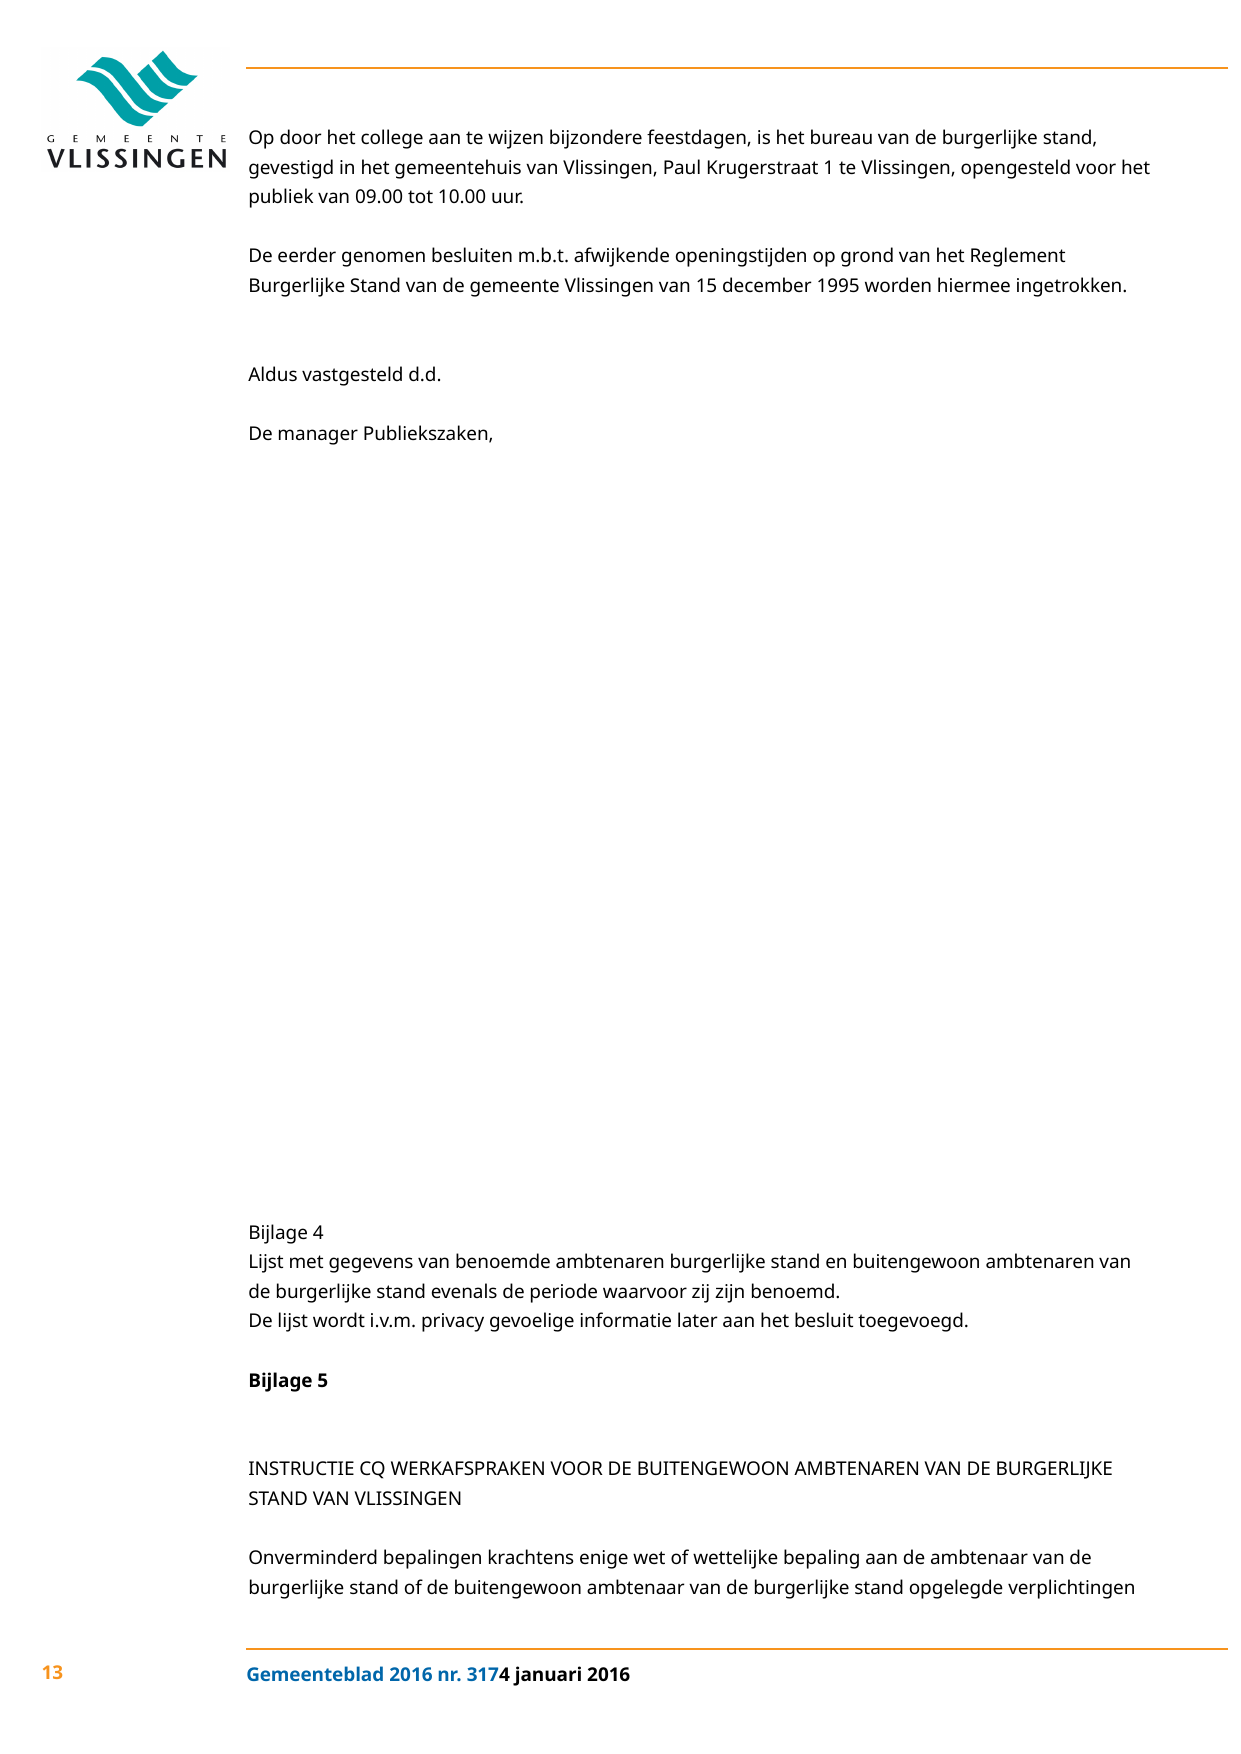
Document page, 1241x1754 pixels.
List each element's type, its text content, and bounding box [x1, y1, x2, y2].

text INSTRUCTIE CQ WERKAFSPRAKEN VOOR DE BUITENGEWOON AMBTENAREN VAN DE BURGERLIJKE STAND VAN VLISSINGEN [248, 1456, 1152, 1511]
text Bijlage 4 [248, 1219, 1152, 1245]
picture [41, 47, 231, 172]
text De lijst wordt i.v.m. privacy gevoelige informatie later aan het besluit toegevoegd. [248, 1308, 1152, 1333]
text Lijst met gegevens van benoemde ambtenaren burgerlijke stand en buitengewoon ambtenaren van de burgerlijke stand evenals de periode waarvoor zij zijn benoemd. [248, 1248, 1152, 1304]
text Onverminderd bepalingen krachtens enige wet of wettelijke bepaling aan de ambtenaar van de burgerlijke stand of de buitengewoon ambtenaar van de burgerlijke stand opgelegde verplichtingen [248, 1544, 1152, 1600]
text De manager Publiekszaken, [248, 420, 1152, 446]
text Aldus vastgesteld d.d. [248, 361, 1152, 387]
text Bijlage 5 [248, 1367, 1152, 1393]
text De eerder genomen besluiten m.b.t. afwijkende openingstijden op grond van het Reglement Burgerlijke Stand van de gemeente Vlissingen van 15 december 1995 worden hiermee ingetrokken. [248, 243, 1152, 298]
text Op door het college aan te wijzen bijzondere feestdagen, is het bureau van de burgerlijke stand, gevestigd in het gemeentehuis van Vlissingen, Paul Krugerstraat 1 te Vlissingen, opengesteld voor het publiek van 09.00 tot 10.00 uur. [248, 124, 1152, 209]
